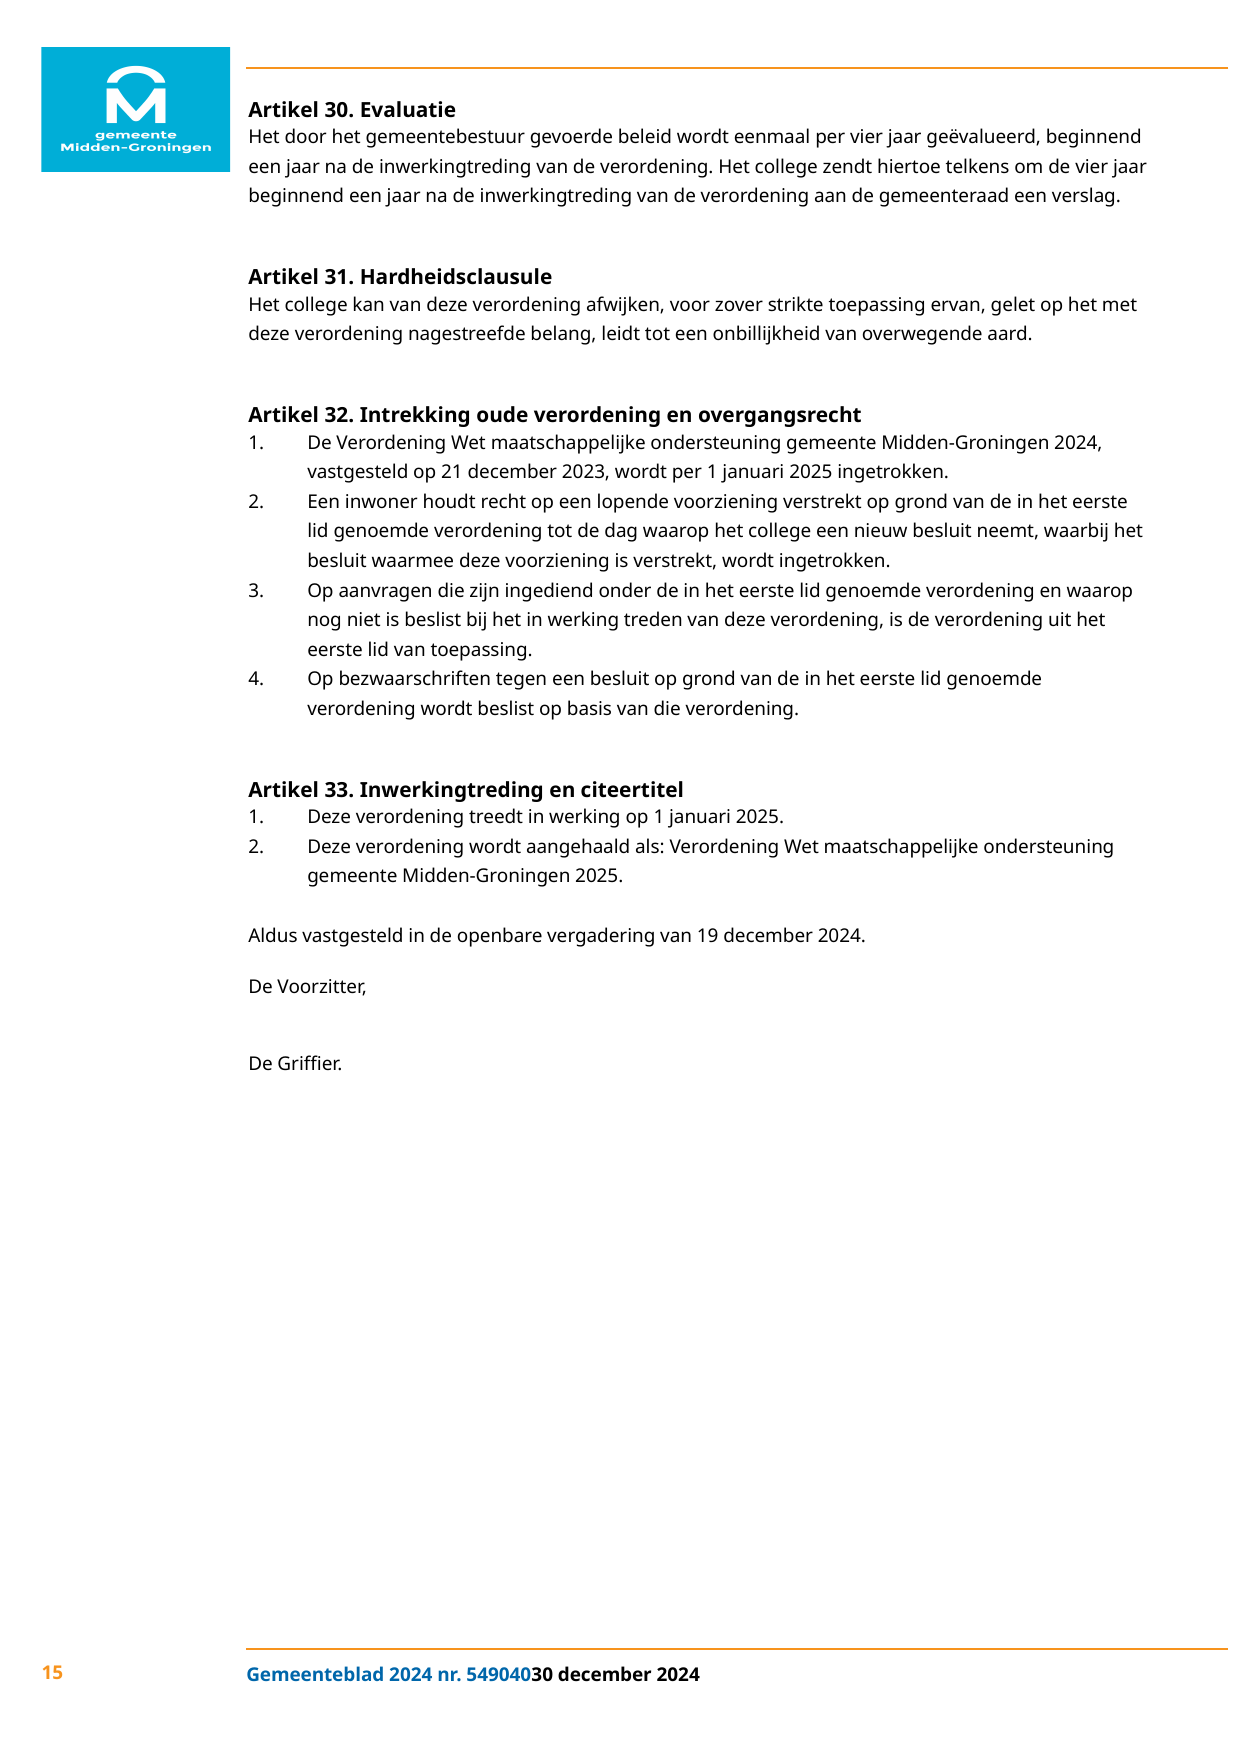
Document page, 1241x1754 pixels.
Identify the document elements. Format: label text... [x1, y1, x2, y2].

text Artikel 31. Hardheidsclausule [248, 262, 1152, 291]
picture [107, 89, 165, 122]
text Aldus vastgesteld in de openbare vergadering van 19 december 2024. [248, 922, 1152, 948]
picture [108, 66, 164, 82]
text Artikel 30. Evaluatie [248, 95, 1152, 123]
list Op bezwaarschriften tegen een besluit op grond van de in het eerste lid genoemde verordening wordt beslist op basis van die verordening. [248, 666, 1152, 721]
text Artikel 33. Inwerkingtreding en citeertitel [248, 775, 1152, 803]
list Op aanvragen die zijn ingediend onder de in het eerste lid genoemde verordening en waarop nog niet is beslist bij het in werking treden van deze verordening, is de verordening uit het eerste lid van toepassing. [248, 577, 1152, 662]
list Een inwoner houdt recht op een lopende voorziening verstrekt op grond van de in het eerste lid genoemde verordening tot de dag waarop het college een nieuw besluit neemt, waarbij het besluit waarmee deze voorziening is verstrekt, wordt ingetrokken. [248, 488, 1152, 573]
text De Voorzitter, [248, 973, 1152, 999]
list Deze verordening wordt aangehaald als: Verordening Wet maatschappelijke ondersteuning gemeente Midden-Groningen 2025. [248, 833, 1152, 888]
text Het college kan van deze verordening afwijken, voor zover strikte toepassing ervan, gelet op het met deze verordening nagestreefde belang, leidt tot een onbillijkheid van overwegende aard. [248, 291, 1152, 346]
text De Griffier. [248, 1051, 1152, 1076]
picture [184, 146, 190, 153]
text Artikel 32. Intrekking oude verordening en overgangsrecht [248, 400, 1152, 429]
text Het door het gemeentebestuur gevoerde beleid wordt eenmaal per vier jaar geëvalueerd, beginnend een jaar na de inwerkingtreding van de verordening. Het college zendt hiertoe telkens om de vier jaar beginnend een jaar na de inwerkingtreding van de verordening aan de gemeenteraad een verslag. [248, 123, 1152, 208]
list Deze verordening treedt in werking op 1 januari 2025. [248, 803, 1152, 829]
list De Verordening Wet maatschappelijke ondersteuning gemeente Midden-Groningen 2024, vastgesteld op 21 december 2023, wordt per 1 januari 2025 ingetrokken. [248, 429, 1152, 484]
